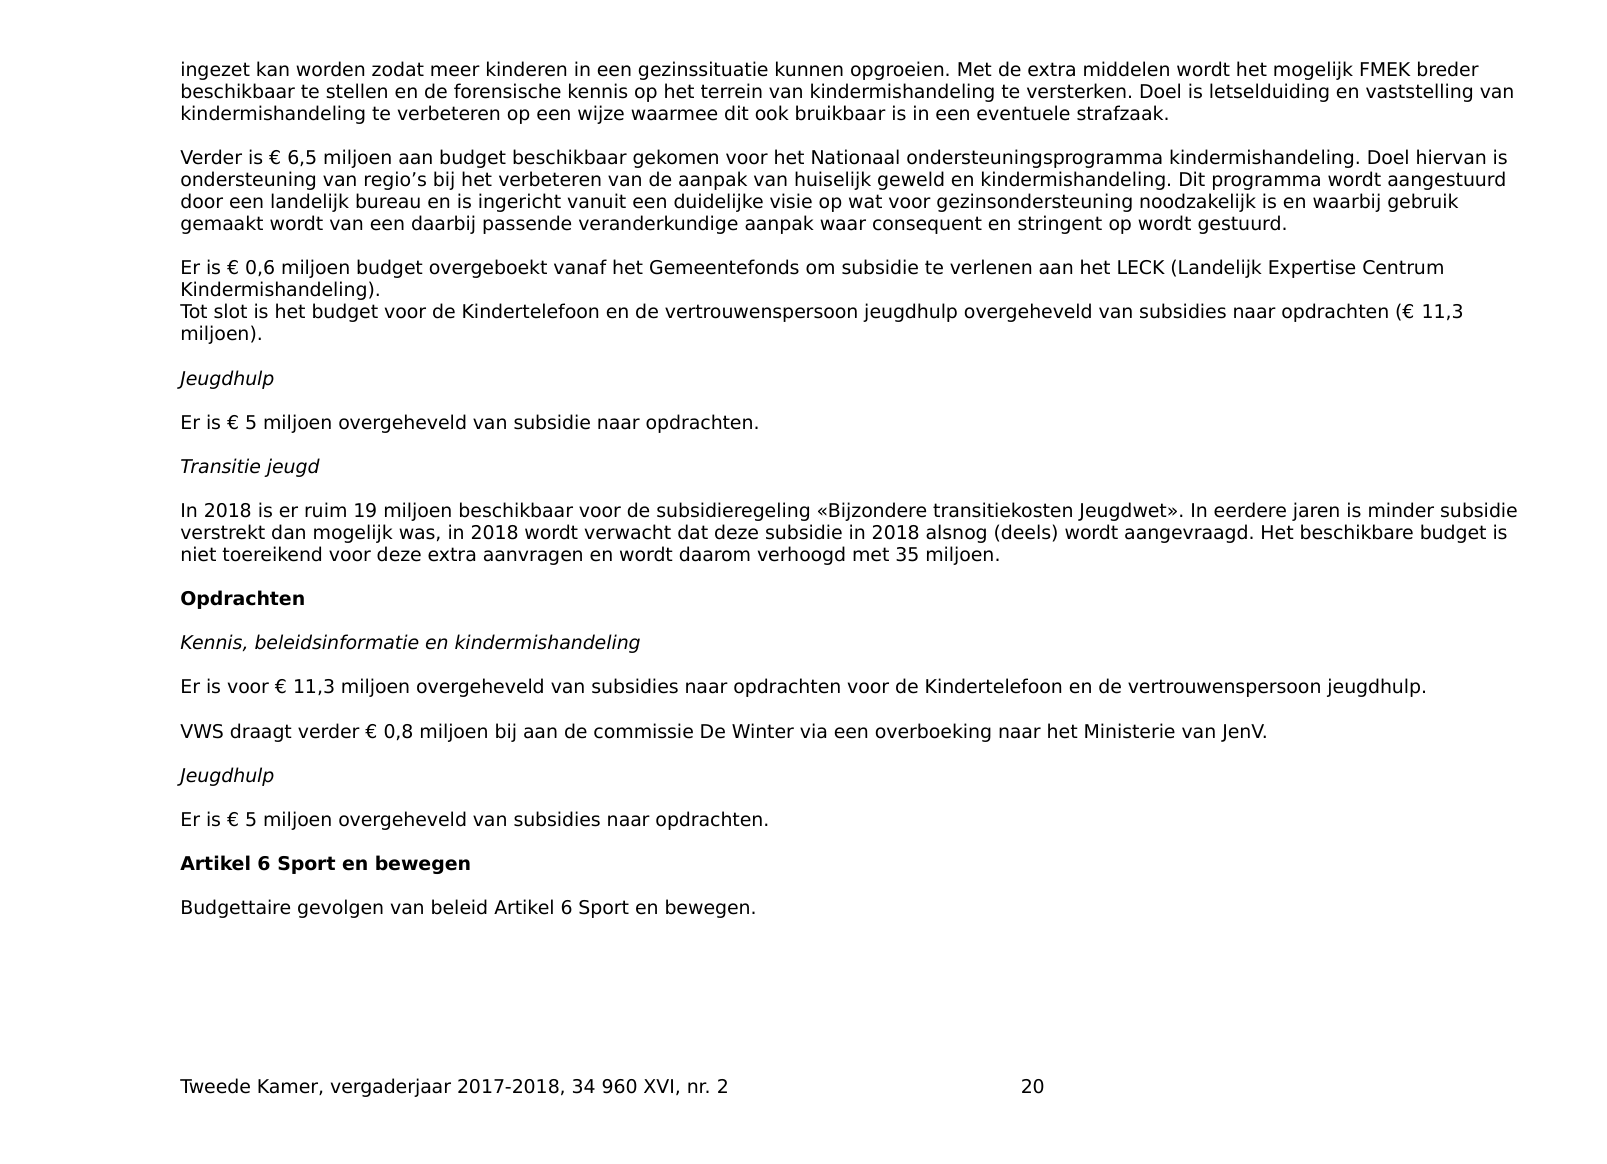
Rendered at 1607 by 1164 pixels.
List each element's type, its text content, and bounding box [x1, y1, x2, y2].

text Tot slot is het budget voor de Kindertelefoon en de vertrouwenspersoon jeugdhulp overgeheveld van subsidies naar opdrachten (€ 11,3 miljoen). [180, 301, 1529, 345]
text VWS draagt verder € 0,8 miljoen bij aan de commissie De Winter via een overboeking naar het Ministerie van JenV. [180, 721, 1529, 742]
subtitle Transitie jeugd [180, 456, 1529, 478]
text ingezet kan worden zodat meer kinderen in een gezinssituatie kunnen opgroeien. Met de extra middelen wordt het mogelijk FMEK breder beschikbaar te stellen en de forensische kennis op het terrein van kindermishandeling te versterken. Doel is letselduiding en vaststelling van kindermishandeling te verbeteren op een wijze waarmee dit ook bruikbaar is in een eventuele strafzaak. [180, 59, 1529, 125]
text In 2018 is er ruim 19 miljoen beschikbaar voor de subsidieregeling «Bijzondere transitiekosten Jeugdwet». In eerdere jaren is minder subsidie verstrekt dan mogelijk was, in 2018 wordt verwacht dat deze subsidie in 2018 alsnog (deels) wordt aangevraagd. Het beschikbare budget is niet toereikend voor deze extra aanvragen en wordt daarom verhoogd met 35 miljoen. [180, 500, 1529, 566]
text Budgettaire gevolgen van beleid Artikel 6 Sport en bewegen. [180, 897, 1529, 919]
text Er is € 5 miljoen overgeheveld van subsidie naar opdrachten. [180, 412, 1529, 433]
subtitle Jeugdhulp [180, 367, 1529, 389]
subtitle Opdrachten [180, 588, 1529, 610]
subtitle Kennis, beleidsinformatie en kindermishandeling [180, 632, 1529, 654]
text Er is € 5 miljoen overgeheveld van subsidies naar opdrachten. [180, 809, 1529, 831]
subtitle Jeugdhulp [180, 765, 1529, 787]
text Er is voor € 11,3 miljoen overgeheveld van subsidies naar opdrachten voor de Kindertelefoon en de vertrouwenspersoon jeugdhulp. [180, 676, 1529, 698]
text Er is € 0,6 miljoen budget overgeboekt vanaf het Gemeentefonds om subsidie te verlenen aan het LECK (Landelijk Expertise Centrum Kindermishandeling). [180, 257, 1529, 301]
text Verder is € 6,5 miljoen aan budget beschikbaar gekomen voor het Nationaal ondersteuningsprogramma kindermishandeling. Doel hiervan is ondersteuning van regio’s bij het verbeteren van de aanpak van huiselijk geweld en kindermishandeling. Dit programma wordt aangestuurd door een landelijk bureau en is ingericht vanuit een duidelijke visie op wat voor gezinsondersteuning noodzakelijk is en waarbij gebruik gemaakt wordt van een daarbij passende veranderkundige aanpak waar consequent en stringent op wordt gestuurd. [180, 147, 1529, 235]
subtitle Artikel 6 Sport en bewegen [180, 853, 1529, 875]
